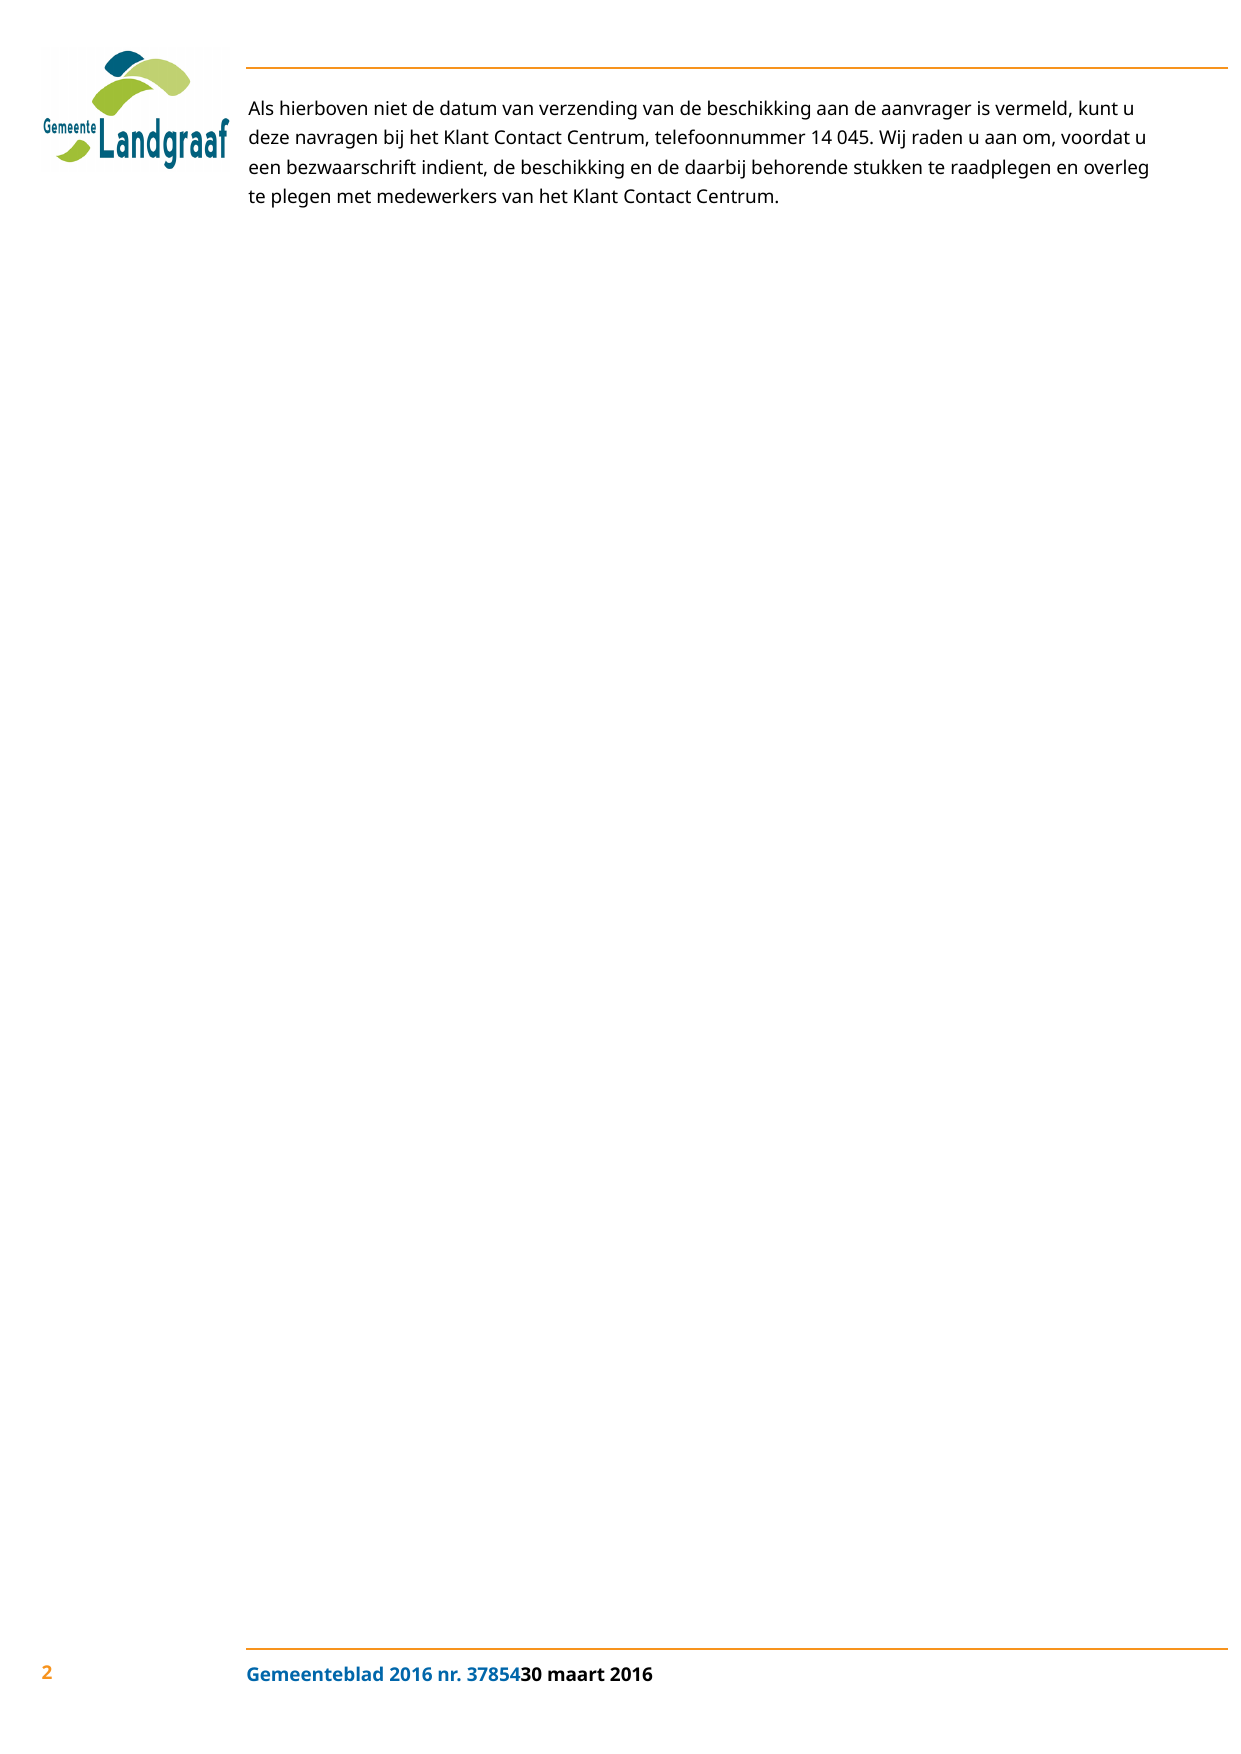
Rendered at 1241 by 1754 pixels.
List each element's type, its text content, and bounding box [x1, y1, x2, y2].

text Als hierboven niet de datum van verzending van de beschikking aan de aanvrager is vermeld, kunt u deze navragen bij het Klant Contact Centrum, telefoonnummer 14 045. Wij raden u aan om, voordat u een bezwaarschrift indient, de beschikking en de daarbij behorende stukken te raadplegen en overleg te plegen met medewerkers van het Klant Contact Centrum. [248, 95, 1152, 209]
picture [41, 47, 231, 172]
